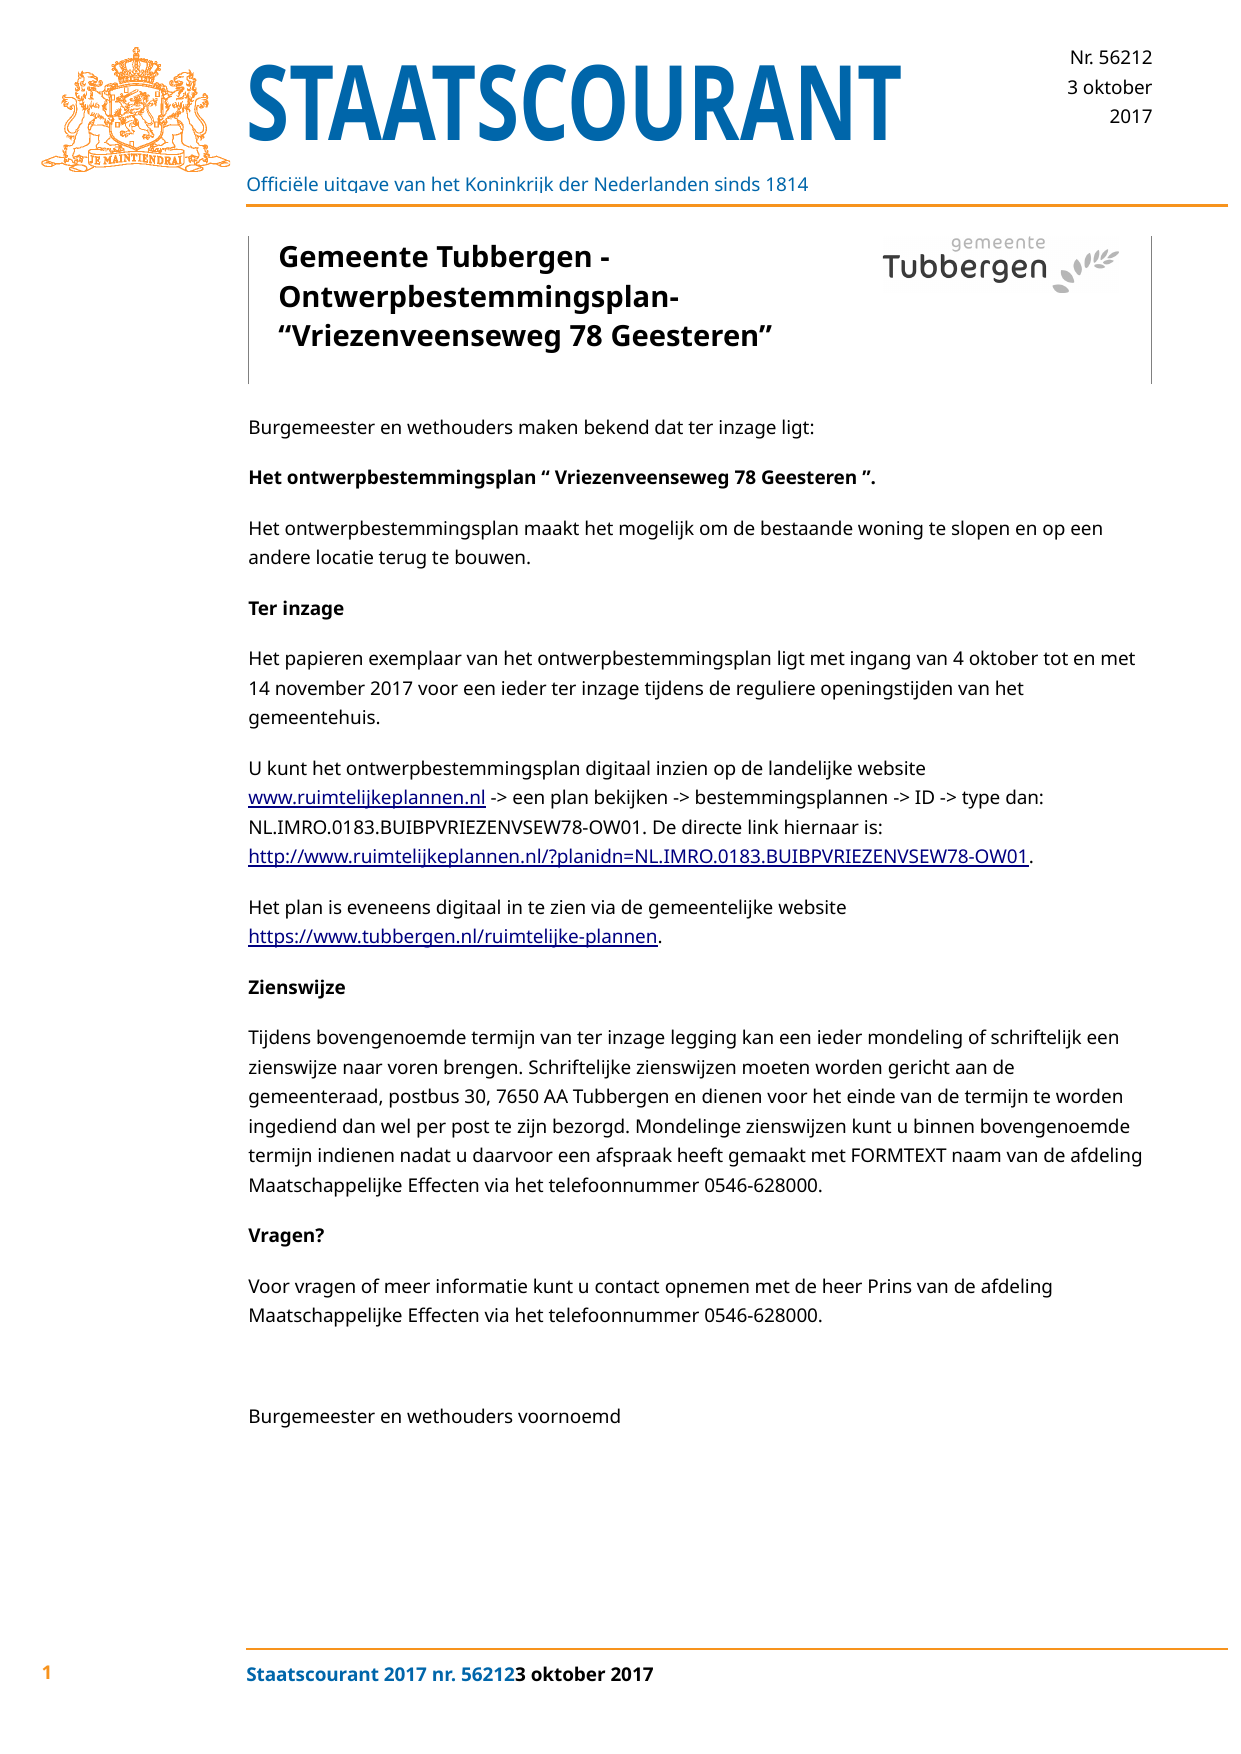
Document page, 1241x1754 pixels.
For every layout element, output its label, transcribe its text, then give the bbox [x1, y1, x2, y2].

text Het ontwerpbestemmingsplan maakt het mogelijk om de bestaande woning te slopen en op een andere locatie terug te bouwen. [248, 515, 1152, 570]
picture [882, 236, 1119, 293]
text Ter inzage [248, 595, 1152, 621]
text Voor vragen of meer informatie kunt u contact opnemen met de heer Prins van de afdeling Maatschappelijke Effecten via het telefoonnummer 0546-628000. [248, 1273, 1152, 1328]
text Het papieren exemplaar van het ontwerpbestemmingsplan ligt met ingang van 4 oktober tot en met 14 november 2017 voor een ieder ter inzage tijdens de reguliere openingstijden van het gemeentehuis. [248, 645, 1152, 730]
text U kunt het ontwerpbestemmingsplan digitaal inzien op de landelijke website www.ruimtelijkeplannen.nl -> een plan bekijken -> bestemmingsplannen -> ID -> type dan: NL.IMRO.0183.BUIBPVRIEZENVSEW78-OW01. De directe link hiernaar is: http://www.ruimtelijkeplannen.nl/?planidn=NL.IMRO.0183.BUIBPVRIEZENVSEW78-OW01. [248, 755, 1152, 869]
text Zienswijze [248, 974, 1152, 1000]
table_header [850, 236, 1151, 384]
picture [41, 47, 231, 172]
text Vragen? [248, 1223, 1152, 1248]
text Het ontwerpbestemmingsplan “ Vriezenveenseweg 78 Geesteren ”. [248, 464, 1152, 490]
table_header Gemeente Tubbergen - Ontwerpbestemmingsplan- “Vriezenveenseweg 78 Geesteren” [249, 236, 850, 384]
text Het plan is eveneens digitaal in te zien via de gemeentelijke website https://www.tubbergen.nl/ruimtelijke-plannen. [248, 894, 1152, 949]
text Tijdens bovengenoemde termijn van ter inzage legging kan een ieder mondeling of schriftelijk een zienswijze naar voren brengen. Schriftelijke zienswijzen moeten worden gericht aan de gemeenteraad, postbus 30, 7650 AA Tubbergen en dienen voor het einde van de termijn te worden ingediend dan wel per post te zijn bezorgd. Mondelinge zienswijzen kunt u binnen bovengenoemde termijn indienen nadat u daarvoor een afspraak heeft gemaakt met FORMTEXT naam van de afdeling Maatschappelijke Effecten via het telefoonnummer 0546-628000. [248, 1024, 1152, 1198]
text Burgemeester en wethouders maken bekend dat ter inzage ligt: [248, 414, 1152, 440]
text Burgemeester en wethouders voornoemd [248, 1403, 1152, 1429]
